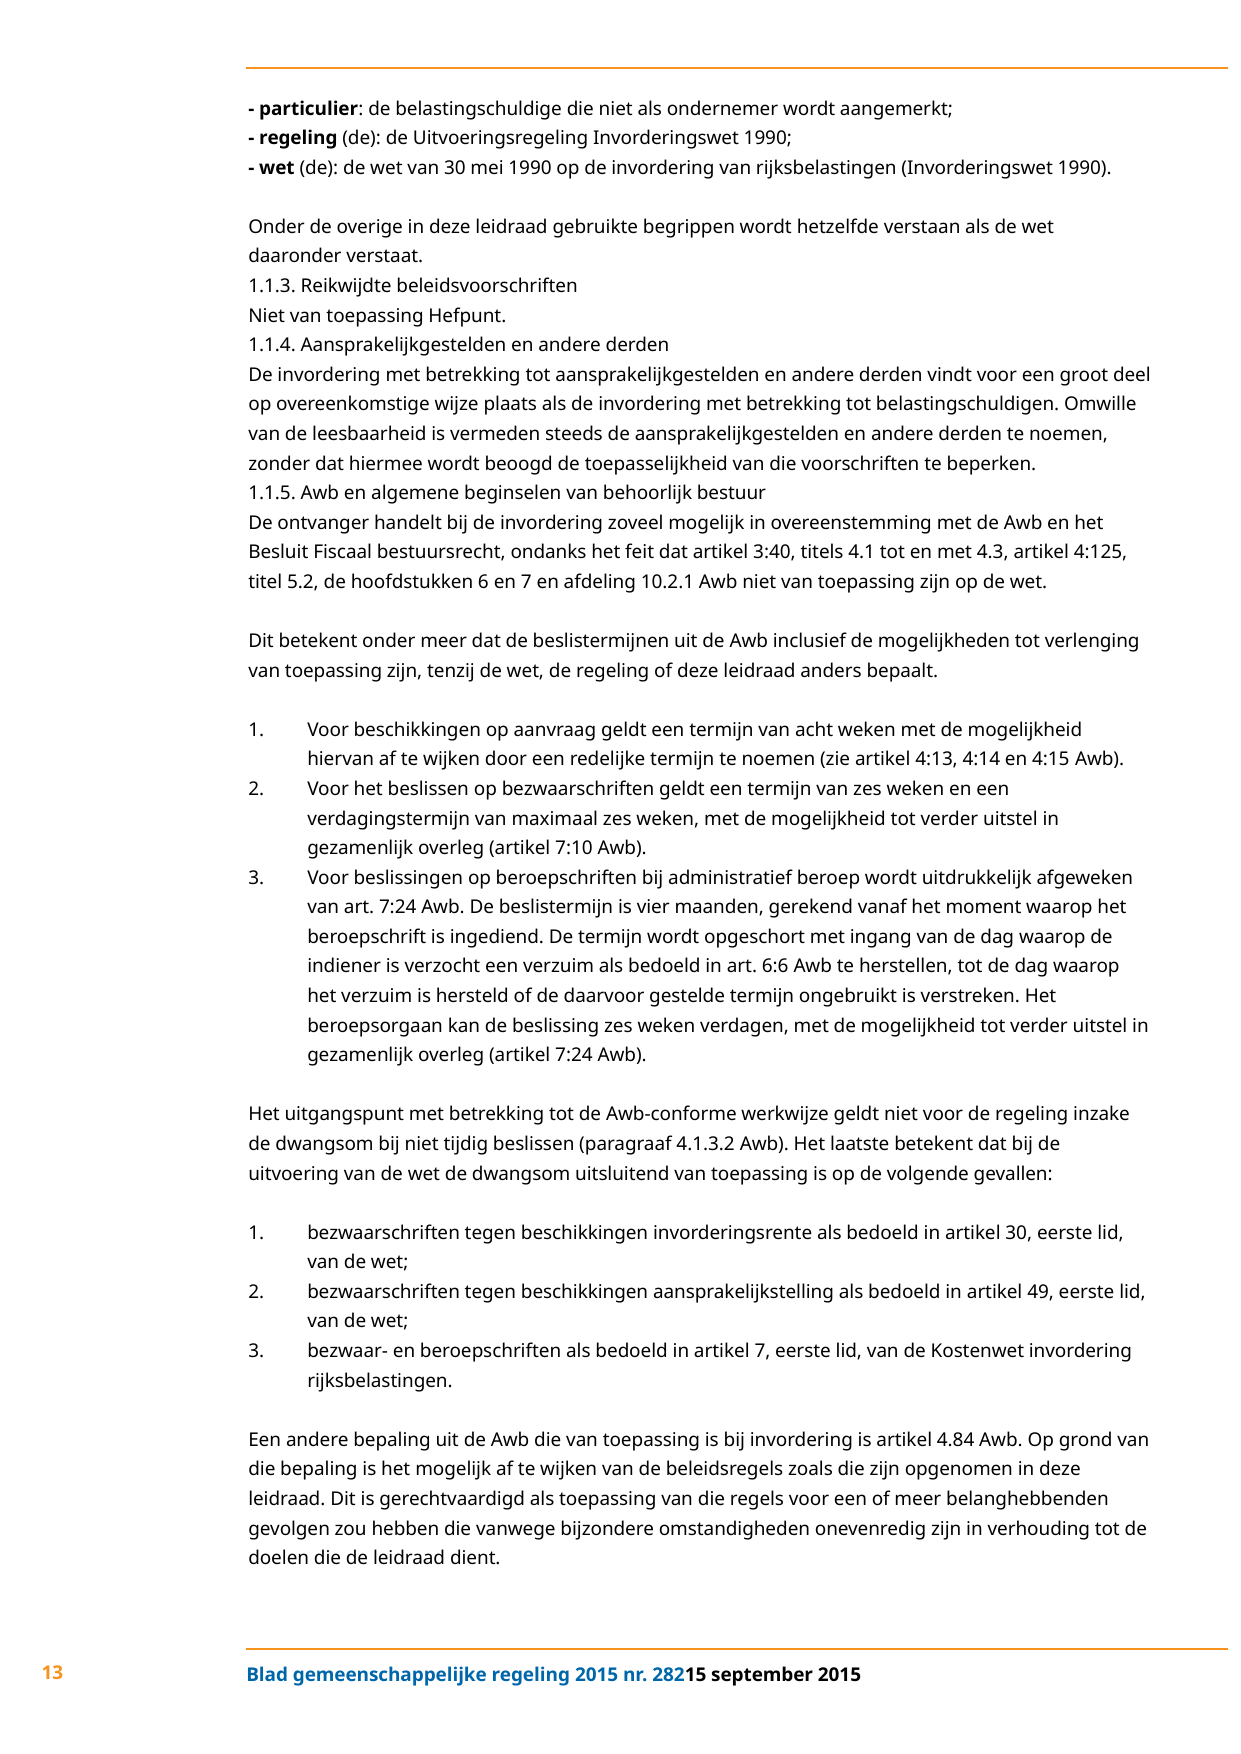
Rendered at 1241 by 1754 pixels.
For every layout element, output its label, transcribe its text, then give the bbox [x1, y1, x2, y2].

text 1.1.4. Aansprakelijkgestelden en andere derden [248, 331, 1152, 357]
text Niet van toepassing Hefpunt. [248, 302, 1152, 328]
list bezwaarschriften tegen beschikkingen aansprakelijkstelling als bedoeld in artikel 49, eerste lid, van de wet; [248, 1278, 1152, 1333]
text Het uitgangspunt met betrekking tot de Awb-conforme werkwijze geldt niet voor de regeling inzake de dwangsom bij niet tijdig beslissen (paragraaf 4.1.3.2 Awb). Het laatste betekent dat bij de uitvoering van de wet de dwangsom uitsluitend van toepassing is op de volgende gevallen: [248, 1101, 1152, 1186]
text Dit betekent onder meer dat de beslistermijnen uit de Awb inclusief de mogelijkheden tot verlenging van toepassing zijn, tenzij de wet, de regeling of deze leidraad anders bepaalt. [248, 627, 1152, 683]
text - wet (de): de wet van 30 mei 1990 op de invordering van rijksbelastingen (Invorderingswet 1990). [248, 154, 1152, 180]
text 1.1.3. Reikwijdte beleidsvoorschriften [248, 272, 1152, 298]
text De ontvanger handelt bij de invordering zoveel mogelijk in overeenstemming met de Awb en het Besluit Fiscaal bestuursrecht, ondanks het feit dat artikel 3:40, titels 4.1 tot en met 4.3, artikel 4:125, titel 5.2, de hoofdstukken 6 en 7 en afdeling 10.2.1 Awb niet van toepassing zijn op de wet. [248, 509, 1152, 594]
list Voor beschikkingen op aanvraag geldt een termijn van acht weken met de mogelijkheid hiervan af te wijken door een redelijke termijn te noemen (zie artikel 4:13, 4:14 en 4:15 Awb). [248, 716, 1152, 771]
list bezwaarschriften tegen beschikkingen invorderingsrente als bedoeld in artikel 30, eerste lid, van de wet; [248, 1219, 1152, 1274]
picture [41, 47, 231, 172]
text - regeling (de): de Uitvoeringsregeling Invorderingswet 1990; [248, 124, 1152, 150]
text - particulier: de belastingschuldige die niet als ondernemer wordt aangemerkt; [248, 95, 1152, 121]
text 1.1.5. Awb en algemene beginselen van behoorlijk bestuur [248, 479, 1152, 505]
text De invordering met betrekking tot aansprakelijkgestelden en andere derden vindt voor een groot deel op overeenkomstige wijze plaats als de invordering met betrekking tot belastingschuldigen. Omwille van de leesbaarheid is vermeden steeds de aansprakelijkgestelden en andere derden te noemen, zonder dat hiermee wordt beoogd de toepasselijkheid van die voorschriften te beperken. [248, 361, 1152, 476]
list Voor het beslissen op bezwaarschriften geldt een termijn van zes weken en een verdagingstermijn van maximaal zes weken, met de mogelijkheid tot verder uitstel in gezamenlijk overleg (artikel 7:10 Awb). [248, 775, 1152, 860]
list Voor beslissingen op beroepschriften bij administratief beroep wordt uitdrukkelijk afgeweken van art. 7:24 Awb. De beslistermijn is vier maanden, gerekend vanaf het moment waarop het beroepschrift is ingediend. De termijn wordt opgeschort met ingang van de dag waarop de indiener is verzocht een verzuim als bedoeld in art. 6:6 Awb te herstellen, tot de dag waarop het verzuim is hersteld of de daarvoor gestelde termijn ongebruikt is verstreken. Het beroepsorgaan kan de beslissing zes weken verdagen, met de mogelijkheid tot verder uitstel in gezamenlijk overleg (artikel 7:24 Awb). [248, 864, 1152, 1067]
text Een andere bepaling uit de Awb die van toepassing is bij invordering is artikel 4.84 Awb. Op grond van die bepaling is het mogelijk af te wijken van de beleidsregels zoals die zijn opgenomen in deze leidraad. Dit is gerechtvaardigd als toepassing van die regels voor een of meer belanghebbenden gevolgen zou hebben die vanwege bijzondere omstandigheden onevenredig zijn in verhouding tot de doelen die de leidraad dient. [248, 1426, 1152, 1570]
list bezwaar- en beroepschriften als bedoeld in artikel 7, eerste lid, van de Kostenwet invordering rijksbelastingen. [248, 1337, 1152, 1393]
text Onder de overige in deze leidraad gebruikte begrippen wordt hetzelfde verstaan als de wet daaronder verstaat. [248, 213, 1152, 268]
